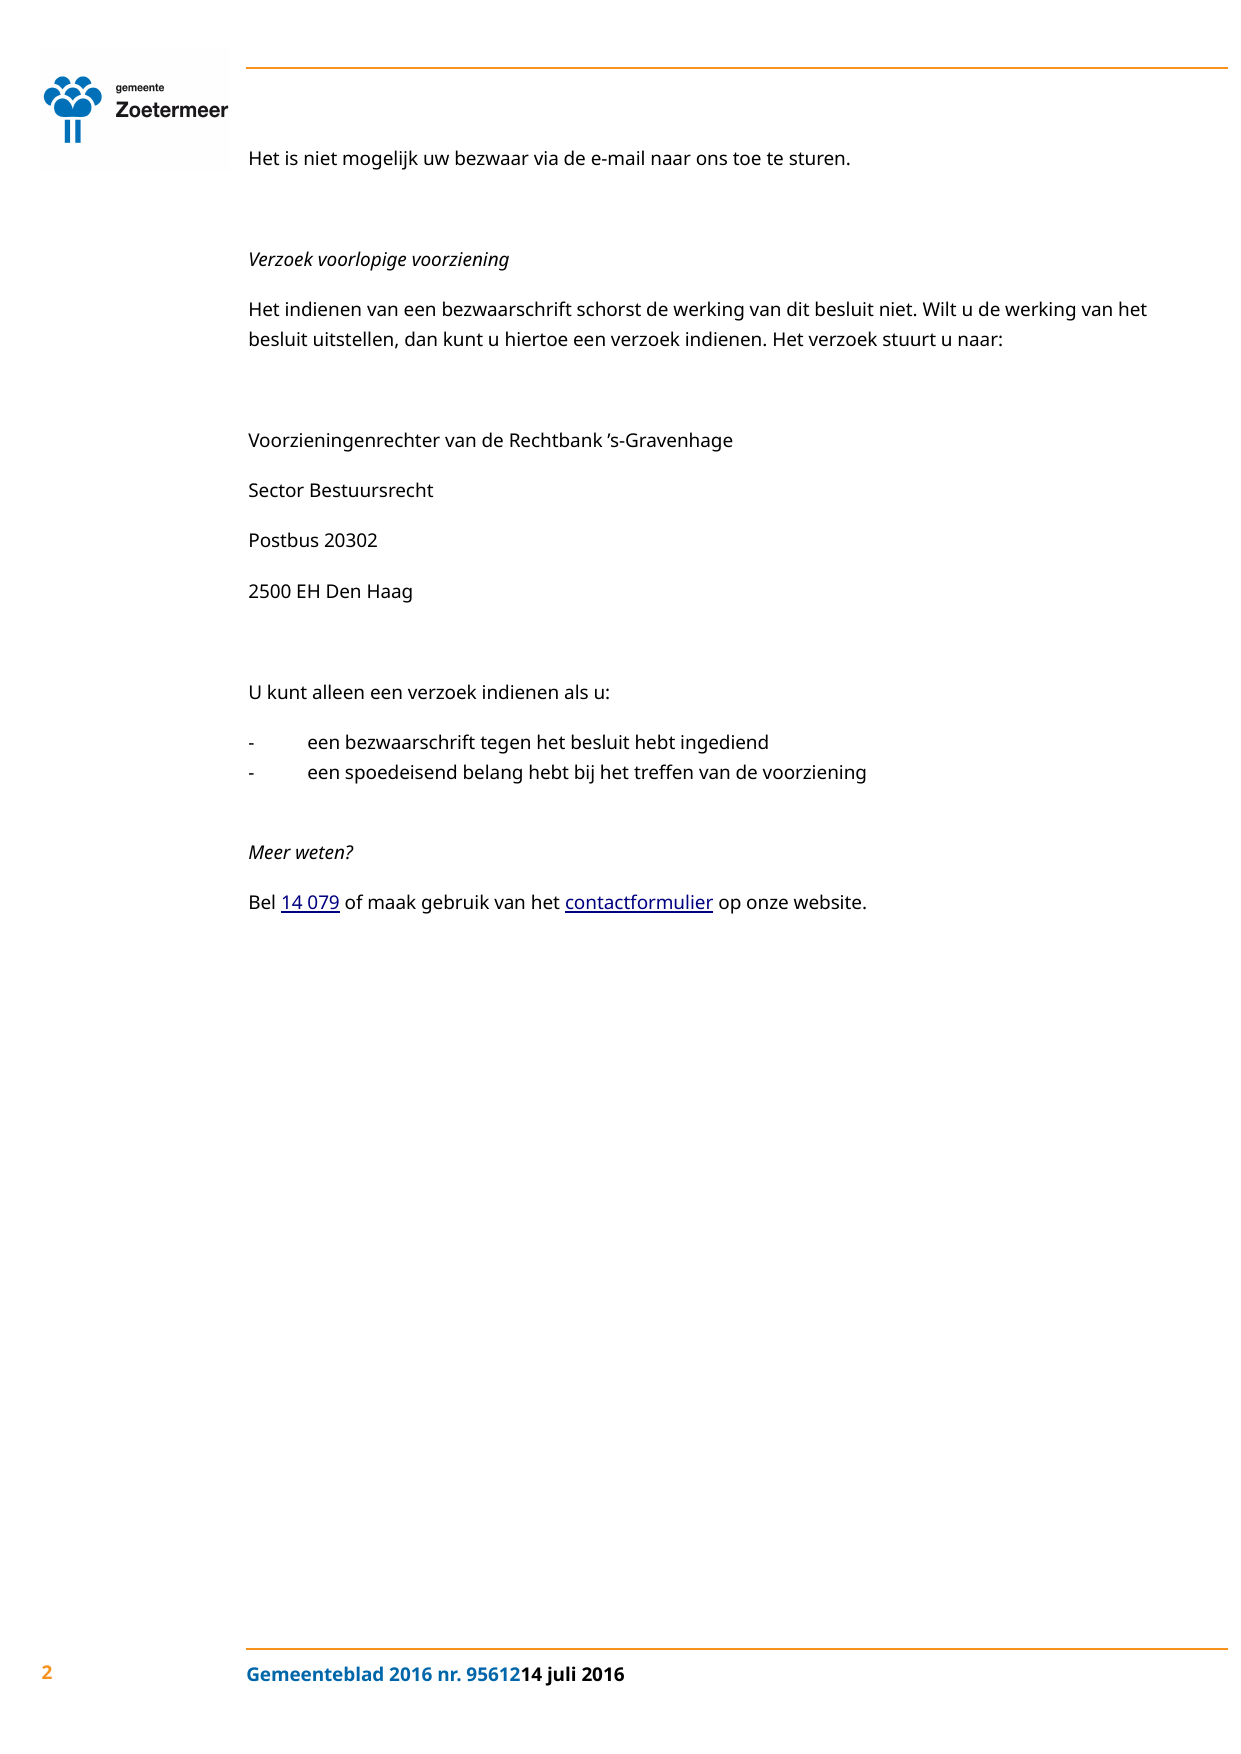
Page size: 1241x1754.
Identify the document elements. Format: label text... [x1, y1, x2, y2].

text Meer weten? [248, 839, 1152, 865]
text Het indienen van een bezwaarschrift schorst de werking van dit besluit niet. Wilt u de werking van het besluit uitstellen, dan kunt u hiertoe een verzoek indienen. Het verzoek stuurt u naar: [248, 296, 1152, 352]
text Bel 14 079 of maak gebruik van het contactformulier op onze website. [248, 889, 1152, 915]
text Postbus 20302 [248, 528, 1152, 553]
list een spoedeisend belang hebt bij het treffen van de voorziening [248, 759, 1152, 785]
text 2500 EH Den Haag [248, 578, 1152, 604]
picture [41, 47, 231, 172]
text U kunt alleen een verzoek indienen als u: [248, 679, 1152, 705]
text Sector Bestuursrecht [248, 477, 1152, 503]
text Het is niet mogelijk uw bezwaar via de e-mail naar ons toe te sturen. [248, 145, 1152, 171]
text Voorzieningenrechter van de Rechtbank ’s-Gravenhage [248, 427, 1152, 453]
text Verzoek voorlopige voorziening [248, 246, 1152, 272]
list een bezwaarschrift tegen het besluit hebt ingediend [248, 729, 1152, 755]
